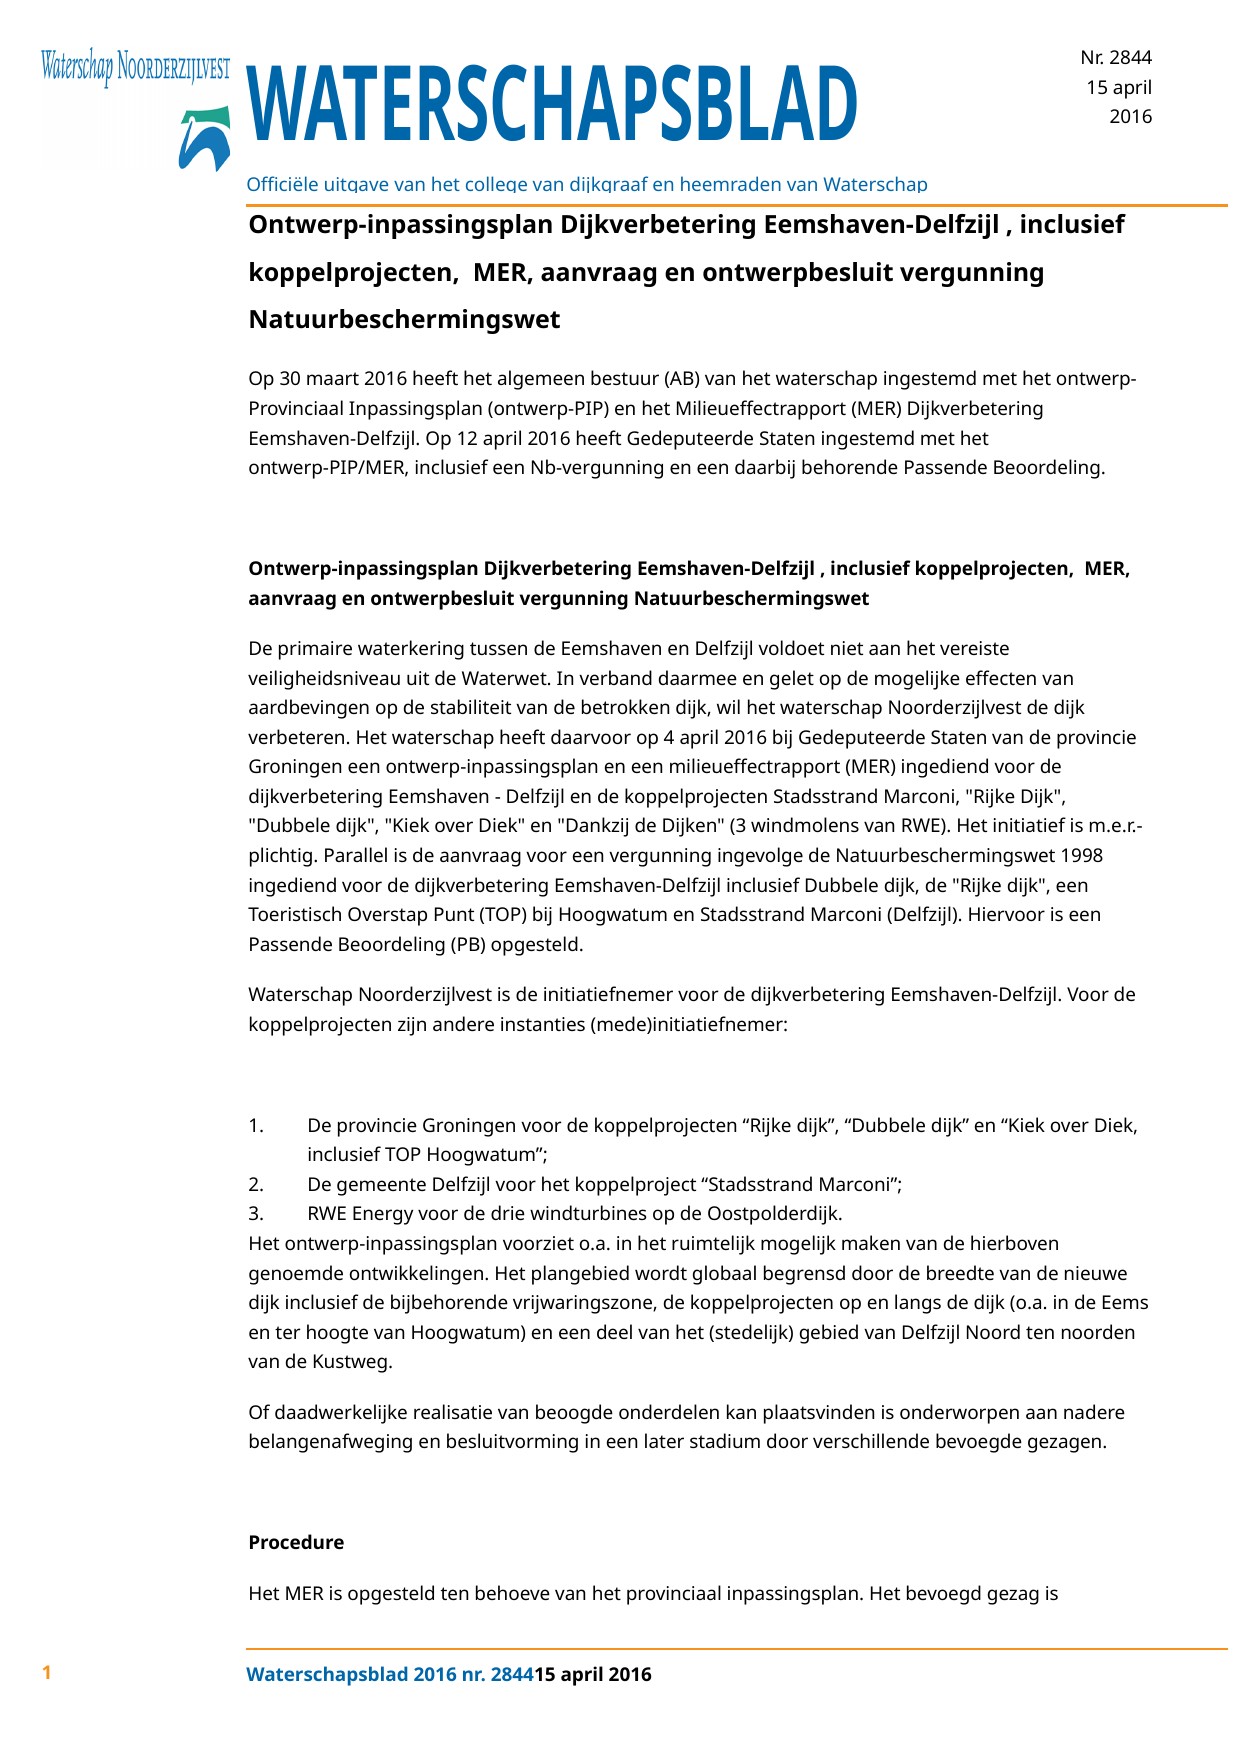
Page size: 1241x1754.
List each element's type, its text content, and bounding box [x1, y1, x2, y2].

text Op 30 maart 2016 heeft het algemeen bestuur (AB) van het waterschap ingestemd met het ontwerp-Provinciaal Inpassingsplan (ontwerp-PIP) en het Milieueffectrapport (MER) Dijkverbetering Eemshaven-Delfzijl. Op 12 april 2016 heeft Gedeputeerde Staten ingestemd met het ontwerp-PIP/MER, inclusief een Nb-vergunning en een daarbij behorende Passende Beoordeling. [248, 366, 1152, 480]
picture [41, 47, 231, 172]
text Ontwerp-inpassingsplan Dijkverbetering Eemshaven-Delfzijl , inclusief koppelprojecten, MER, aanvraag en ontwerpbesluit vergunning Natuurbeschermingswet [248, 555, 1152, 610]
text Ontwerp-inpassingsplan Dijkverbetering Eemshaven-Delfzijl , inclusief koppelprojecten, MER, aanvraag en ontwerpbesluit vergunning Natuurbeschermingswet [248, 207, 1152, 336]
text Waterschap Noorderzijlvest is de initiatiefnemer voor de dijkverbetering Eemshaven-Delfzijl. Voor de koppelprojecten zijn andere instanties (mede)initiatiefnemer: [248, 981, 1152, 1037]
list De provincie Groningen voor de koppelprojecten “Rijke dijk”, “Dubbele dijk” en “Kiek over Diek, inclusief TOP Hoogwatum”; [248, 1112, 1152, 1167]
list De gemeente Delfzijl voor het koppelproject “Stadsstrand Marconi”; [248, 1171, 1152, 1197]
list RWE Energy voor de drie windturbines op de Oostpolderdijk. [248, 1201, 1152, 1226]
text De primaire waterkering tussen de Eemshaven en Delfzijl voldoet niet aan het vereiste veiligheidsniveau uit de Waterwet. In verband daarmee en gelet op de mogelijke effecten van aardbevingen op de stabiliteit van de betrokken dijk, wil het waterschap Noorderzijlvest de dijk verbeteren. Het waterschap heeft daarvoor op 4 april 2016 bij Gedeputeerde Staten van de provincie Groningen een ontwerp-inpassingsplan en een milieueffectrapport (MER) ingediend voor de dijkverbetering Eemshaven - Delfzijl en de koppelprojecten Stadsstrand Marconi, "Rijke Dijk", "Dubbele dijk", "Kiek over Diek" en "Dankzij de Dijken" (3 windmolens van RWE). Het initiatief is m.e.r.-plichtig. Parallel is de aanvraag voor een vergunning ingevolge de Natuurbeschermingswet 1998 ingediend voor de dijkverbetering Eemshaven-Delfzijl inclusief Dubbele dijk, de "Rijke dijk", een Toeristisch Overstap Punt (TOP) bij Hoogwatum en Stadsstrand Marconi (Delfzijl). Hiervoor is een Passende Beoordeling (PB) opgesteld. [248, 635, 1152, 957]
text Of daadwerkelijke realisatie van beoogde onderdelen kan plaatsvinden is onderworpen aan nadere belangenafweging en besluitvorming in een later stadium door verschillende bevoegde gezagen. [248, 1399, 1152, 1454]
text Het ontwerp-inpassingsplan voorziet o.a. in het ruimtelijk mogelijk maken van de hierboven genoemde ontwikkelingen. Het plangebied wordt globaal begrensd door de breedte van de nieuwe dijk inclusief de bijbehorende vrijwaringszone, de koppelprojecten op en langs de dijk (o.a. in de Eems en ter hoogte van Hoogwatum) en een deel van het (stedelijk) gebied van Delfzijl Noord ten noorden van de Kustweg. [248, 1230, 1152, 1374]
text Procedure [248, 1529, 1152, 1555]
text Het MER is opgesteld ten behoeve van het provinciaal inpassingsplan. Het bevoegd gezag is [248, 1580, 1152, 1605]
